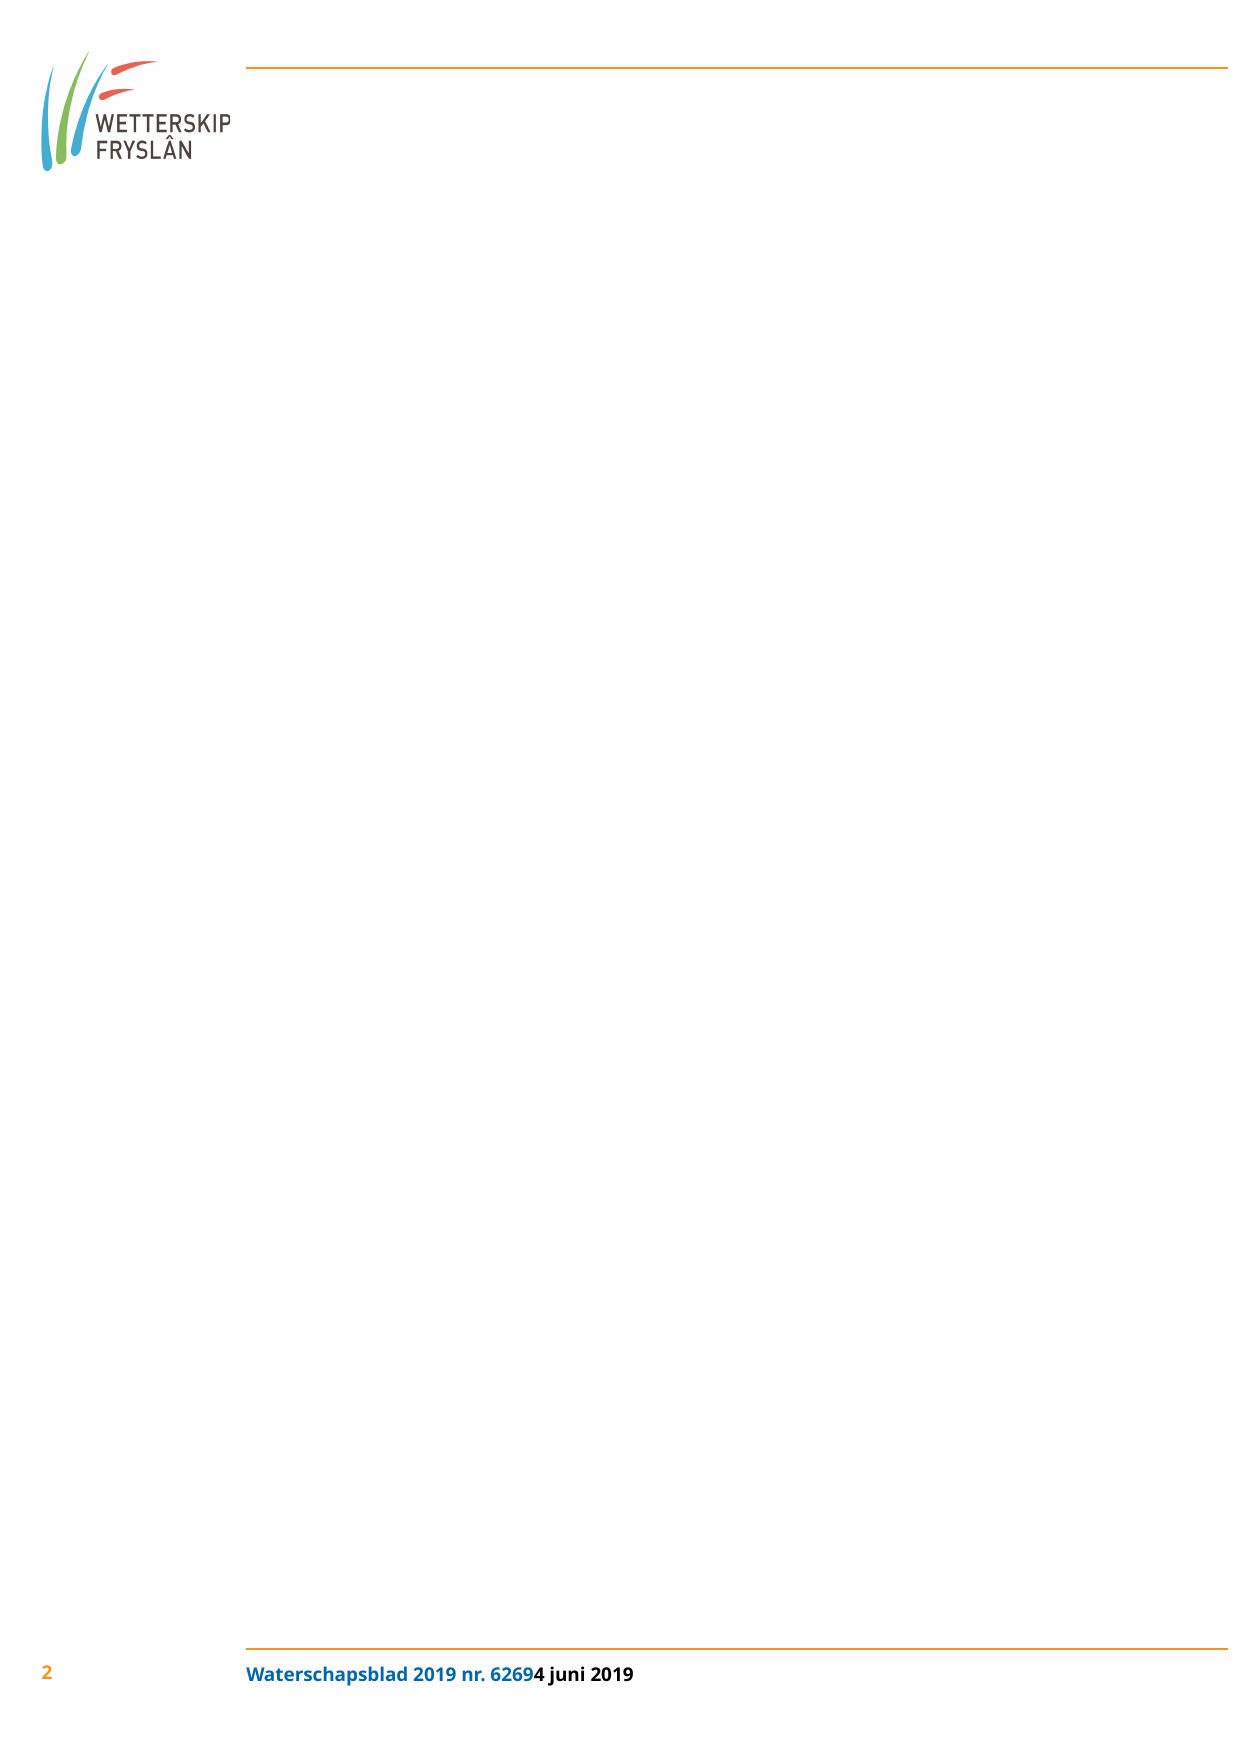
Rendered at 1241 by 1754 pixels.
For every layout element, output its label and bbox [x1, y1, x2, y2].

picture [41, 47, 231, 172]
